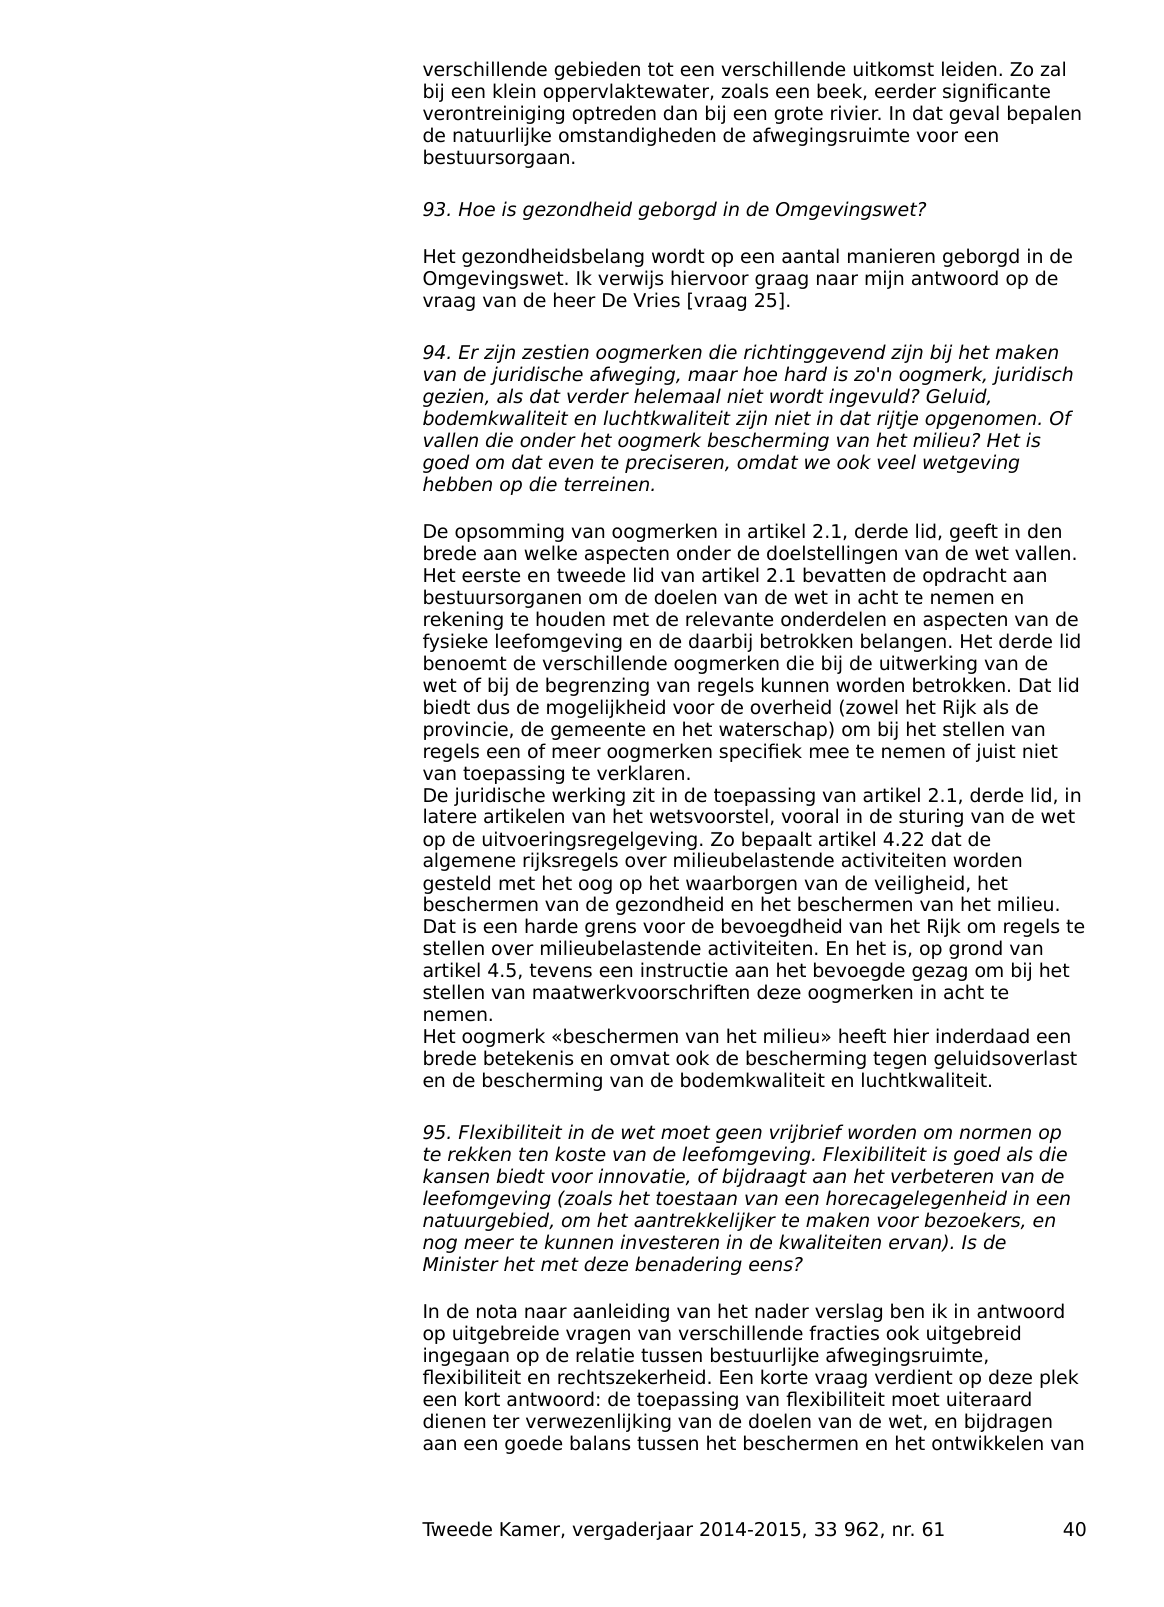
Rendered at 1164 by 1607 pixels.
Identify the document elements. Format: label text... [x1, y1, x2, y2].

subtitle 93. Hoe is gezondheid geborgd in de Omgevingswet? [422, 199, 1087, 221]
text Het oogmerk «beschermen van het milieu» heeft hier inderdaad een brede betekenis en omvat ook de bescherming tegen geluidsoverlast en de bescherming van de bodemkwaliteit en luchtkwaliteit. [422, 1026, 1087, 1092]
text De juridische werking zit in de toepassing van artikel 2.1, derde lid, in latere artikelen van het wetsvoorstel, vooral in de sturing van de wet op de uitvoeringsregelgeving. Zo bepaalt artikel 4.22 dat de algemene rijksregels over milieubelastende activiteiten worden gesteld met het oog op het waarborgen van de veiligheid, het beschermen van de gezondheid en het beschermen van het milieu. Dat is een harde grens voor de bevoegdheid van het Rijk om regels te stellen over milieubelastende activiteiten. En het is, op grond van artikel 4.5, tevens een instructie aan het bevoegde gezag om bij het stellen van maatwerkvoorschriften deze oogmerken in acht te nemen. [422, 784, 1087, 1026]
subtitle 95. Flexibiliteit in de wet moet geen vrijbrief worden om normen op te rekken ten koste van de leefomgeving. Flexibiliteit is goed als die kansen biedt voor innovatie, of bijdraagt aan het verbeteren van de leefomgeving (zoals het toestaan van een horecagelegenheid in een natuurgebied, om het aantrekkelijker te maken voor bezoekers, en nog meer te kunnen investeren in de kwaliteiten ervan). Is de Minister het met deze benadering eens? [422, 1122, 1087, 1276]
text De opsomming van oogmerken in artikel 2.1, derde lid, geeft in den brede aan welke aspecten onder de doelstellingen van de wet vallen. Het eerste en tweede lid van artikel 2.1 bevatten de opdracht aan bestuursorganen om de doelen van de wet in acht te nemen en rekening te houden met de relevante onderdelen en aspecten van de fysieke leefomgeving en de daarbij betrokken belangen. Het derde lid benoemt de verschillende oogmerken die bij de uitwerking van de wet of bij de begrenzing van regels kunnen worden betrokken. Dat lid biedt dus de mogelijkheid voor de overheid (zowel het Rijk als de provincie, de gemeente en het waterschap) om bij het stellen van regels een of meer oogmerken specifiek mee te nemen of juist niet van toepassing te verklaren. [422, 521, 1087, 784]
text Het gezondheidsbelang wordt op een aantal manieren geborgd in de Omgevingswet. Ik verwijs hiervoor graag naar mijn antwoord op de vraag van de heer De Vries [vraag 25]. [422, 246, 1087, 312]
subtitle 94. Er zijn zestien oogmerken die richtinggevend zijn bij het maken van de juridische afweging, maar hoe hard is zo'n oogmerk, juridisch gezien, als dat verder helemaal niet wordt ingevuld? Geluid, bodemkwaliteit en luchtkwaliteit zijn niet in dat rijtje opgenomen. Of vallen die onder het oogmerk bescherming van het milieu? Het is goed om dat even te preciseren, omdat we ook veel wetgeving hebben op die terreinen. [422, 342, 1087, 496]
text In de nota naar aanleiding van het nader verslag ben ik in antwoord op uitgebreide vragen van verschillende fracties ook uitgebreid ingegaan op de relatie tussen bestuurlijke afwegingsruimte, flexibiliteit en rechtszekerheid. Een korte vraag verdient op deze plek een kort antwoord: de toepassing van flexibiliteit moet uiteraard dienen ter verwezenlijking van de doelen van de wet, en bijdragen aan een goede balans tussen het beschermen en het ontwikkelen van [422, 1301, 1087, 1455]
text verschillende gebieden tot een verschillende uitkomst leiden. Zo zal bij een klein oppervlaktewater, zoals een beek, eerder significante verontreiniging optreden dan bij een grote rivier. In dat geval bepalen de natuurlijke omstandigheden de afwegingsruimte voor een bestuursorgaan. [422, 59, 1087, 169]
